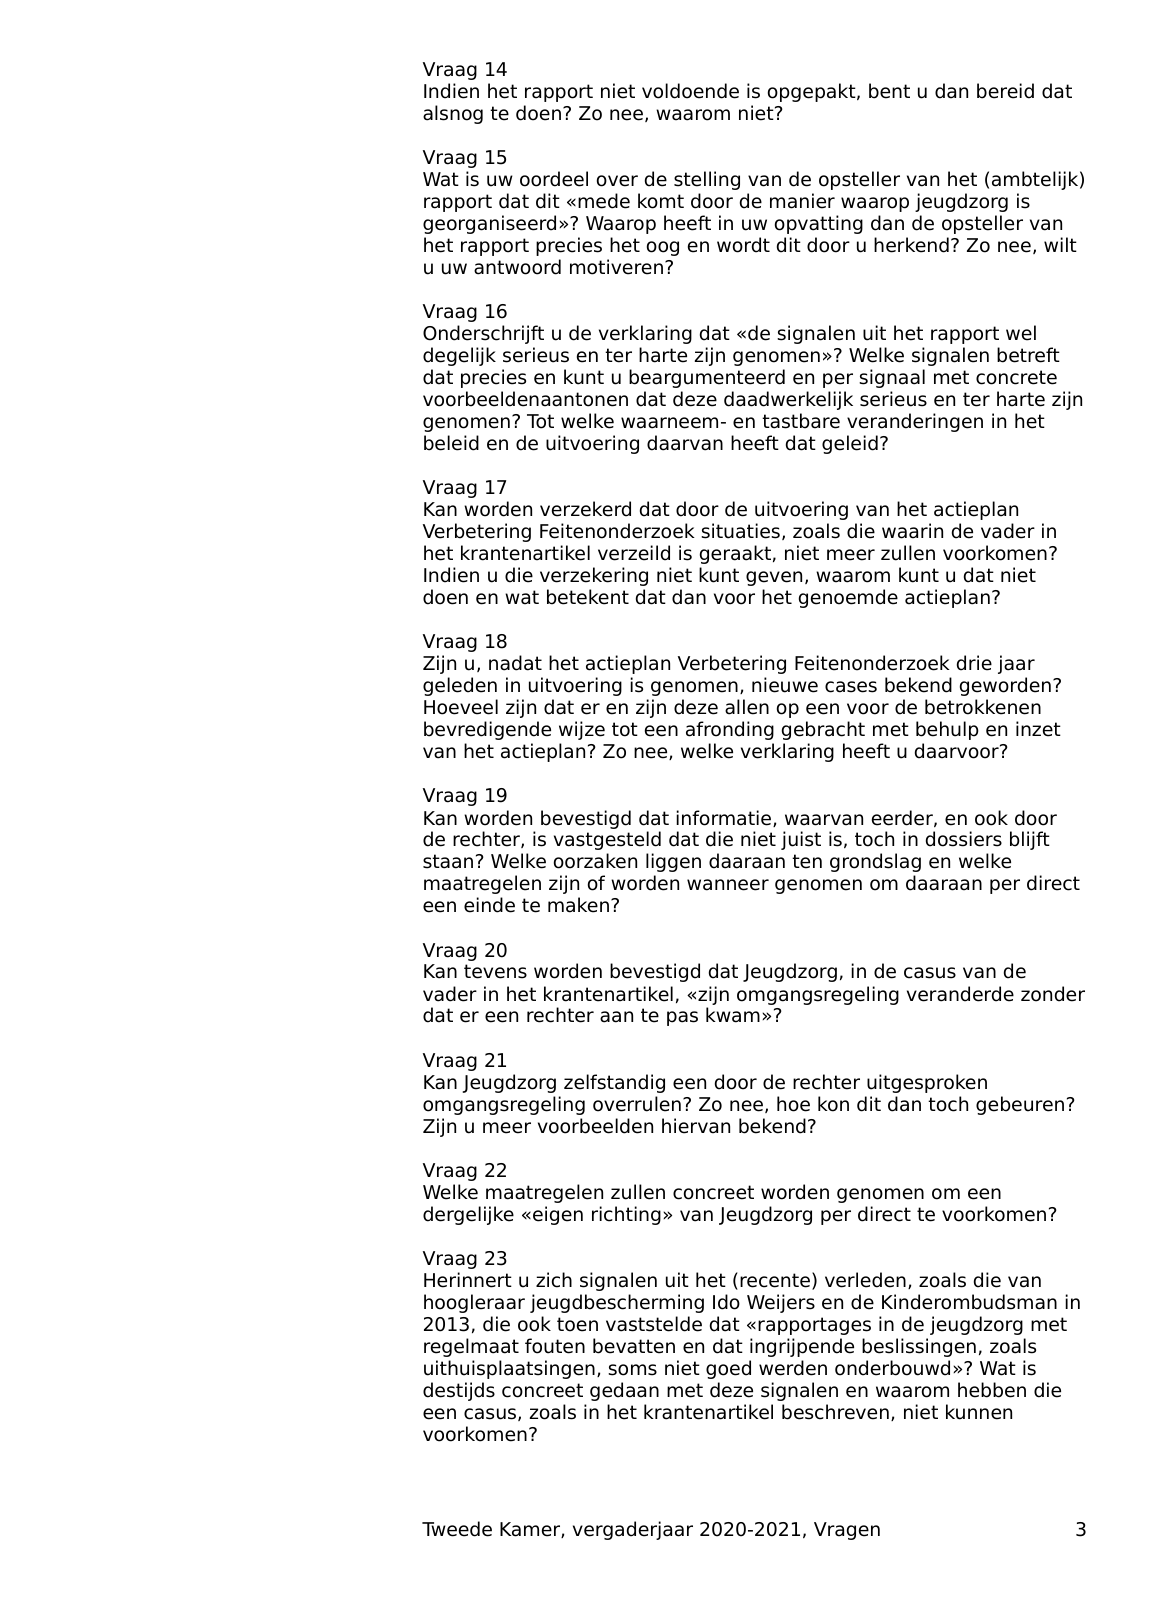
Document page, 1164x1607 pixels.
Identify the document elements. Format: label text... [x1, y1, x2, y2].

text Vraag 19 [422, 785, 1087, 807]
text Zijn u, nadat het actieplan Verbetering Feitenonderzoek drie jaar geleden in uitvoering is genomen, nieuwe cases bekend geworden? Hoeveel zijn dat er en zijn deze allen op een voor de betrokkenen bevredigende wijze tot een afronding gebracht met behulp en inzet van het actieplan? Zo nee, welke verklaring heeft u daarvoor? [422, 653, 1087, 763]
text Vraag 20 [422, 939, 1087, 961]
text Kan worden verzekerd dat door de uitvoering van het actieplan Verbetering Feitenonderzoek situaties, zoals die waarin de vader in het krantenartikel verzeild is geraakt, niet meer zullen voorkomen? Indien u die verzekering niet kunt geven, waarom kunt u dat niet doen en wat betekent dat dan voor het genoemde actieplan? [422, 499, 1087, 609]
text Vraag 14 [422, 59, 1087, 81]
text Vraag 15 [422, 147, 1087, 169]
text Vraag 22 [422, 1160, 1087, 1182]
text Welke maatregelen zullen concreet worden genomen om een dergelijke «eigen richting» van Jeugdzorg per direct te voorkomen? [422, 1182, 1087, 1226]
text Herinnert u zich signalen uit het (recente) verleden, zoals die van hoogleraar jeugdbescherming Ido Weijers en de Kinderombudsman in 2013, die ook toen vaststelde dat «rapportages in de jeugdzorg met regelmaat fouten bevatten en dat ingrijpende beslissingen, zoals uithuisplaatsingen, soms niet goed werden onderbouwd»? Wat is destijds concreet gedaan met deze signalen en waarom hebben die een casus, zoals in het krantenartikel beschreven, niet kunnen voorkomen? [422, 1270, 1087, 1446]
text Vraag 18 [422, 631, 1087, 653]
text Indien het rapport niet voldoende is opgepakt, bent u dan bereid dat alsnog te doen? Zo nee, waarom niet? [422, 81, 1087, 125]
text Vraag 23 [422, 1248, 1087, 1270]
text Kan worden bevestigd dat informatie, waarvan eerder, en ook door de rechter, is vastgesteld dat die niet juist is, toch in dossiers blijft staan? Welke oorzaken liggen daaraan ten grondslag en welke maatregelen zijn of worden wanneer genomen om daaraan per direct een einde te maken? [422, 807, 1087, 917]
text Kan tevens worden bevestigd dat Jeugdzorg, in de casus van de vader in het krantenartikel, «zijn omgangsregeling veranderde zonder dat er een rechter aan te pas kwam»? [422, 961, 1087, 1027]
text Vraag 21 [422, 1049, 1087, 1072]
text Wat is uw oordeel over de stelling van de opsteller van het (ambtelijk) rapport dat dit «mede komt door de manier waarop jeugdzorg is georganiseerd»? Waarop heeft in uw opvatting dan de opsteller van het rapport precies het oog en wordt dit door u herkend? Zo nee, wilt u uw antwoord motiveren? [422, 169, 1087, 279]
text Vraag 16 [422, 301, 1087, 323]
text Vraag 17 [422, 477, 1087, 499]
text Onderschrijft u de verklaring dat «de signalen uit het rapport wel degelijk serieus en ter harte zijn genomen»? Welke signalen betreft dat precies en kunt u beargumenteerd en per signaal met concrete voorbeeldenaantonen dat deze daadwerkelijk serieus en ter harte zijn genomen? Tot welke waarneem- en tastbare veranderingen in het beleid en de uitvoering daarvan heeft dat geleid? [422, 323, 1087, 455]
text Kan Jeugdzorg zelfstandig een door de rechter uitgesproken omgangsregeling overrulen? Zo nee, hoe kon dit dan toch gebeuren? Zijn u meer voorbeelden hiervan bekend? [422, 1072, 1087, 1137]
